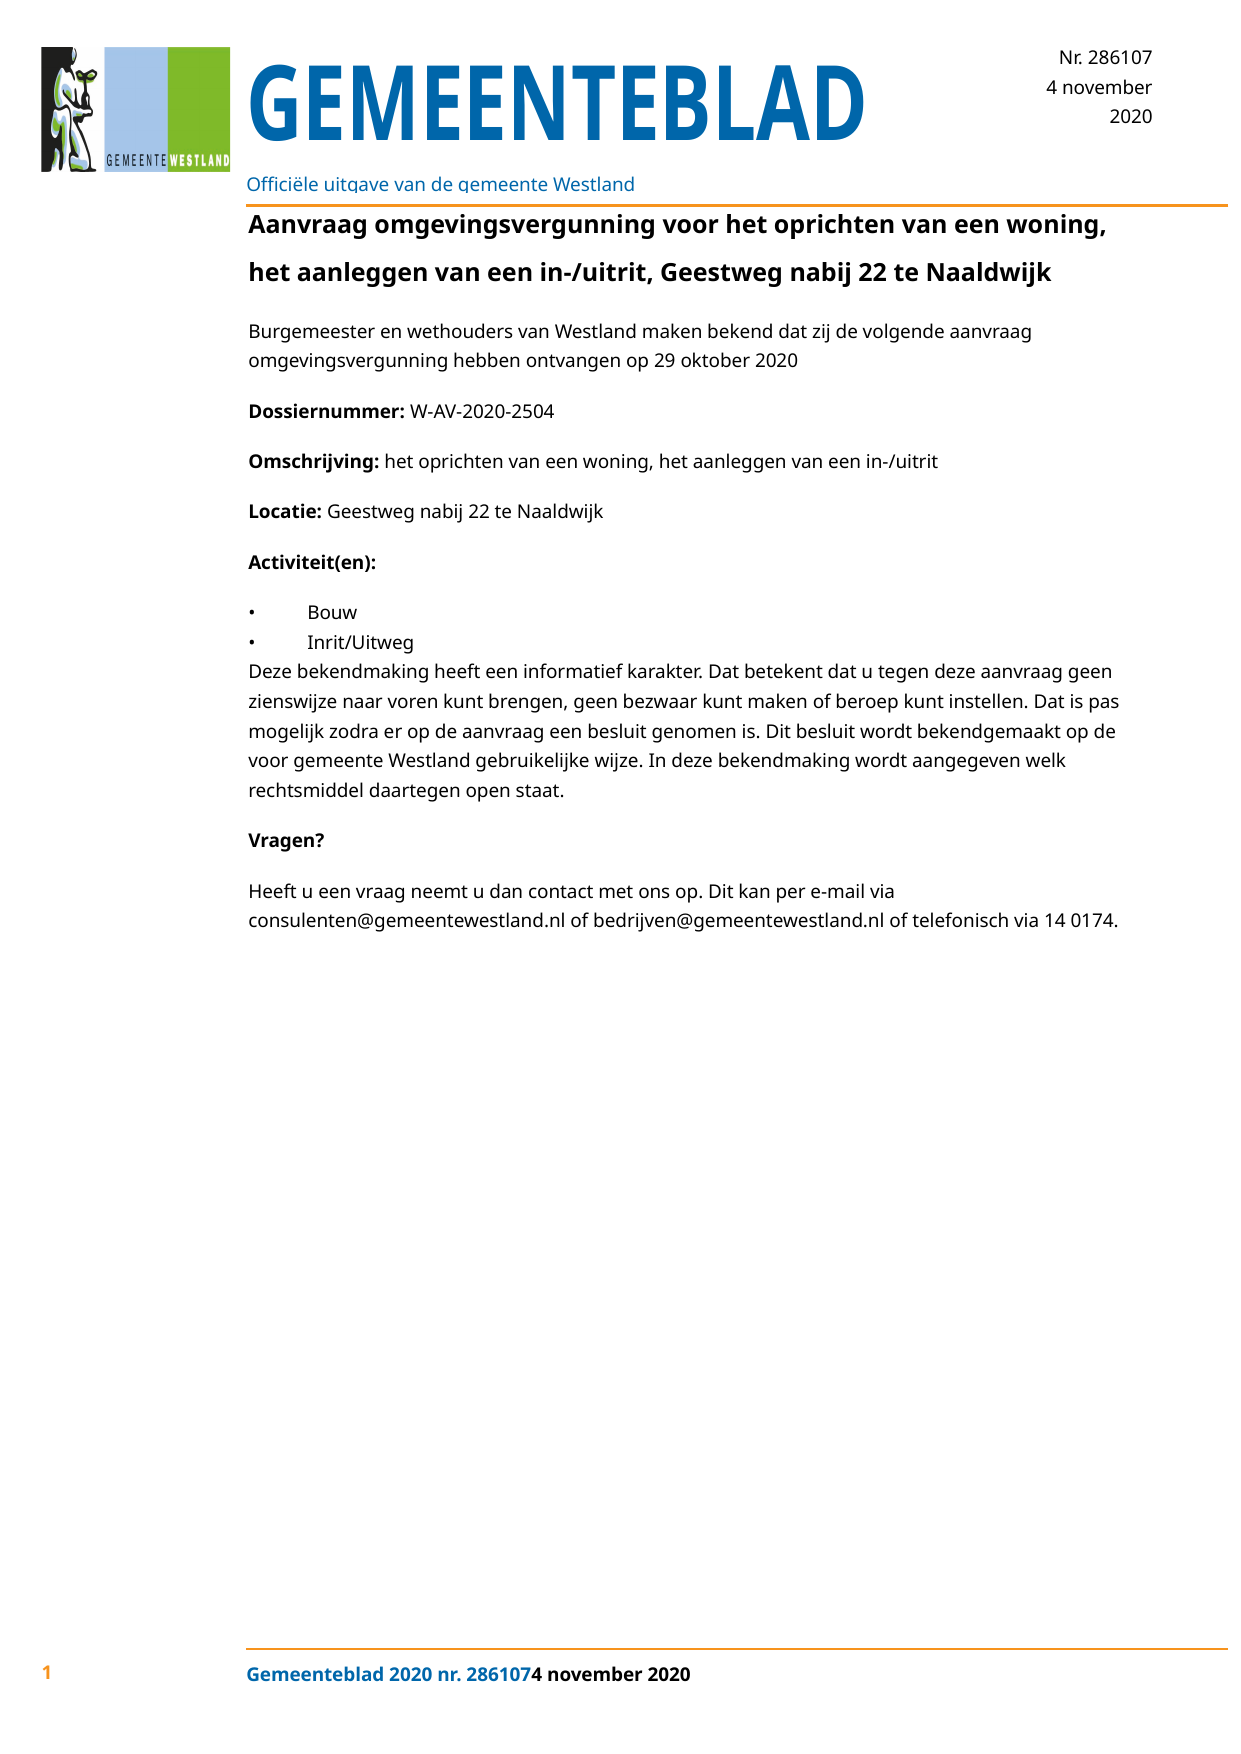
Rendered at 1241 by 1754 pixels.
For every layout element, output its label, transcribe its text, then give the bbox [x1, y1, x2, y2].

list Bouw [248, 599, 1152, 625]
text Burgemeester en wethouders van Westland maken bekend dat zij de volgende aanvraag omgevingsvergunning hebben ontvangen op 29 oktober 2020 [248, 318, 1152, 373]
list Inrit/Uitweg [248, 629, 1152, 655]
text Dossiernummer: W-AV-2020-2504 [248, 398, 1152, 424]
text Deze bekendmaking heeft een informatief karakter. Dat betekent dat u tegen deze aanvraag geen zienswijze naar voren kunt brengen, geen bezwaar kunt maken of beroep kunt instellen. Dat is pas mogelijk zodra er op de aanvraag een besluit genomen is. Dit besluit wordt bekendgemaakt op de voor gemeente Westland gebruikelijke wijze. In deze bekendmaking wordt aangegeven welk rechtsmiddel daartegen open staat. [248, 659, 1152, 803]
text Activiteit(en): [248, 549, 1152, 575]
text Vragen? [248, 827, 1152, 853]
text Omschrijving: het oprichten van een woning, het aanleggen van een in-/uitrit [248, 448, 1152, 474]
text Aanvraag omgevingsvergunning voor het oprichten van een woning, het aanleggen van een in-/uitrit, Geestweg nabij 22 te Naaldwijk [248, 207, 1152, 288]
text Heeft u een vraag neemt u dan contact met ons op. Dit kan per e-mail via consulenten@gemeentewestland.nl of bedrijven@gemeentewestland.nl of telefonisch via 14 0174. [248, 878, 1152, 933]
text Locatie: Geestweg nabij 22 te Naaldwijk [248, 499, 1152, 524]
picture [41, 47, 231, 172]
